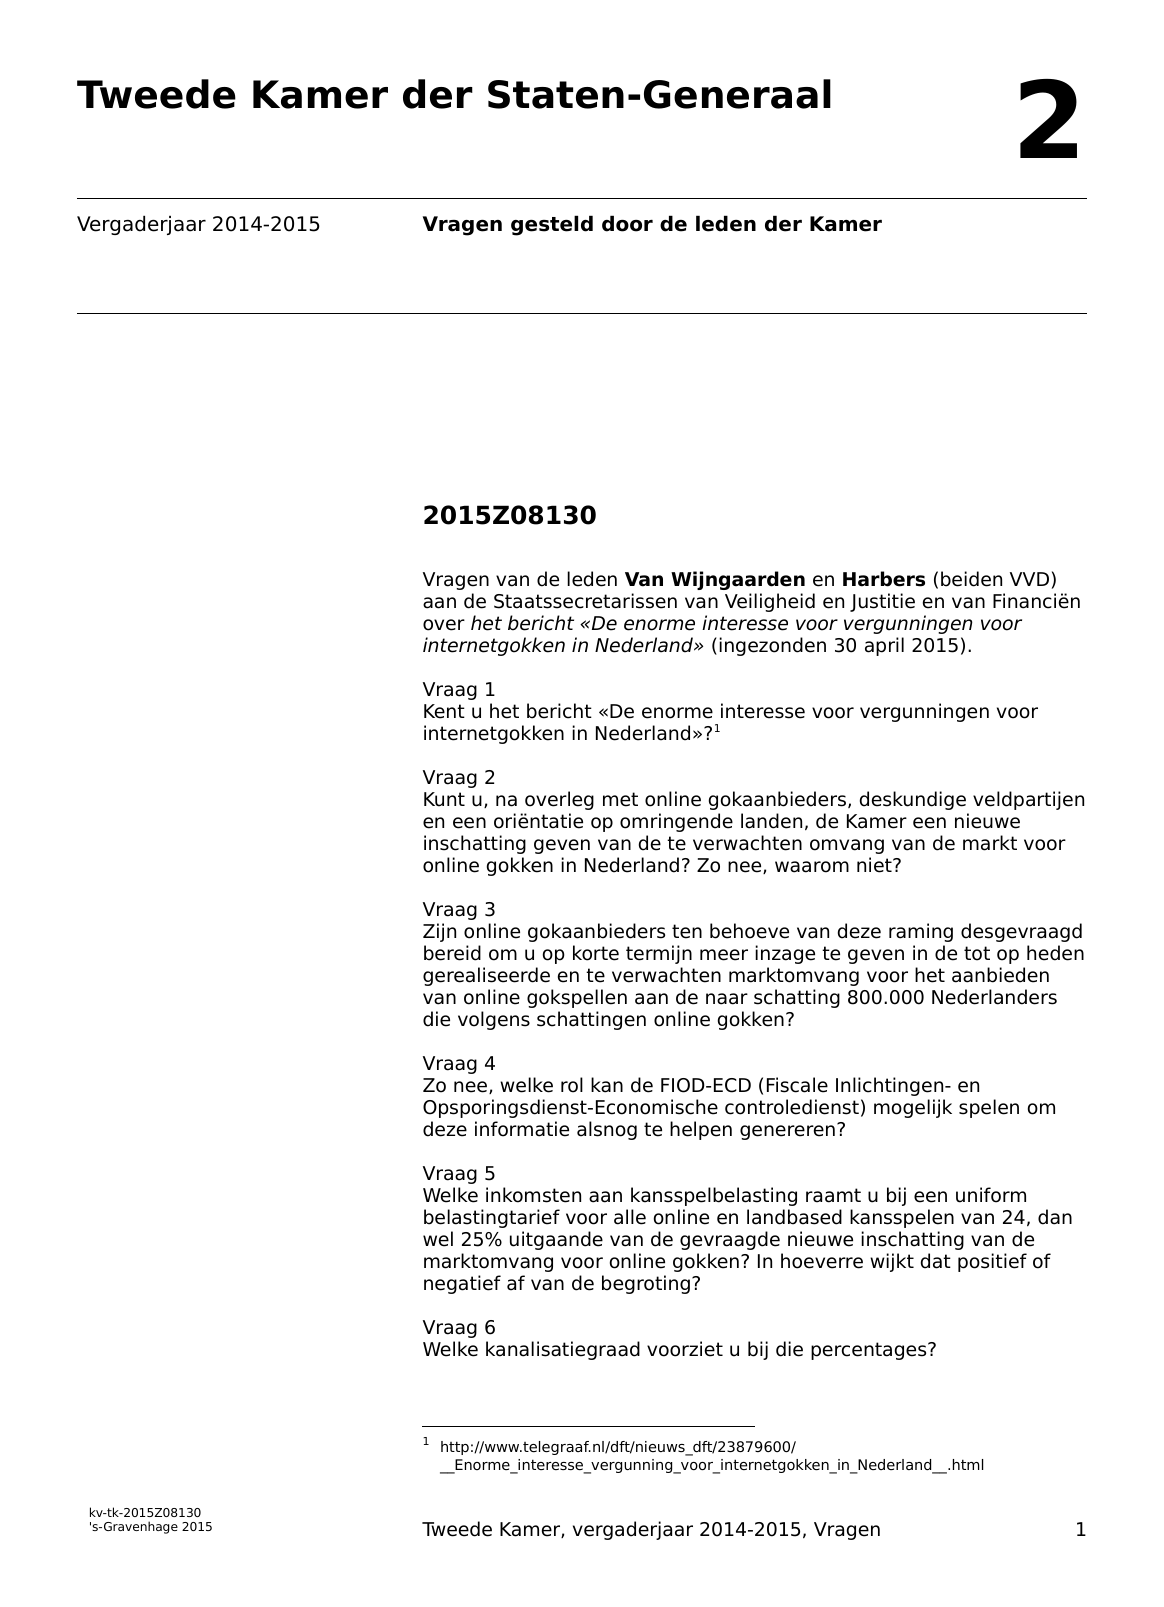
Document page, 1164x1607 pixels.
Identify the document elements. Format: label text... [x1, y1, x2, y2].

text Vraag 1 [422, 679, 1087, 701]
text kv-tk-2015Z08130 [88, 1506, 323, 1520]
text Kent u het bericht «De enorme interesse voor vergunningen voor internetgokken in Nederland»? [422, 701, 1087, 745]
text Zijn online gokaanbieders ten behoeve van deze raming desgevraagd bereid om u op korte termijn meer inzage te geven in de tot op heden gerealiseerde en te verwachten marktomvang voor het aanbieden van online gokspellen aan de naar schatting 800.000 Nederlanders die volgens schattingen online gokken? [422, 921, 1087, 1031]
table_header Tweede Kamer der Staten-Generaal [77, 59, 886, 198]
table_header 2 [886, 59, 1087, 198]
text 2015Z08130 [422, 501, 1087, 531]
text Vragen van de leden Van Wijngaarden en Harbers (beiden VVD) aan de Staatssecretarissen van Veiligheid en Justitie en van Financiën over het bericht «De enorme interesse voor vergunningen voor internetgokken in Nederland» (ingezonden 30 april 2015). [422, 569, 1087, 657]
text Welke inkomsten aan kansspelbelasting raamt u bij een uniform belastingtarief voor alle online en landbased kansspelen van 24, dan wel 25% uitgaande van de gevraagde nieuwe inschatting van de marktomvang voor online gokken? In hoeverre wijkt dat positief of negatief af van de begroting? [422, 1185, 1087, 1295]
text http://www.telegraaf.nl/dft/nieuws_dft/23879600/__Enorme_interesse_vergunning_voor_internetgokken_in_Nederland__.html [422, 1435, 1087, 1474]
text Vraag 3 [422, 899, 1087, 921]
table_cell Vragen gesteld door de leden der Kamer [422, 199, 1087, 313]
text 's-Gravenhage 2015 [88, 1520, 323, 1534]
table_cell Vergaderjaar 2014-2015 [77, 199, 422, 313]
text Vraag 6 [422, 1317, 1087, 1339]
text Vraag 5 [422, 1163, 1087, 1185]
text Zo nee, welke rol kan de FIOD-ECD (Fiscale Inlichtingen- en Opsporingsdienst-Economische controledienst) mogelijk spelen om deze informatie alsnog te helpen genereren? [422, 1075, 1087, 1141]
text Vraag 2 [422, 767, 1087, 789]
text Kunt u, na overleg met online gokaanbieders, deskundige veldpartijen en een oriëntatie op omringende landen, de Kamer een nieuwe inschatting geven van de te verwachten omvang van de markt voor online gokken in Nederland? Zo nee, waarom niet? [422, 789, 1087, 877]
text Vraag 4 [422, 1053, 1087, 1075]
text Welke kanalisatiegraad voorziet u bij die percentages? [422, 1339, 1087, 1361]
